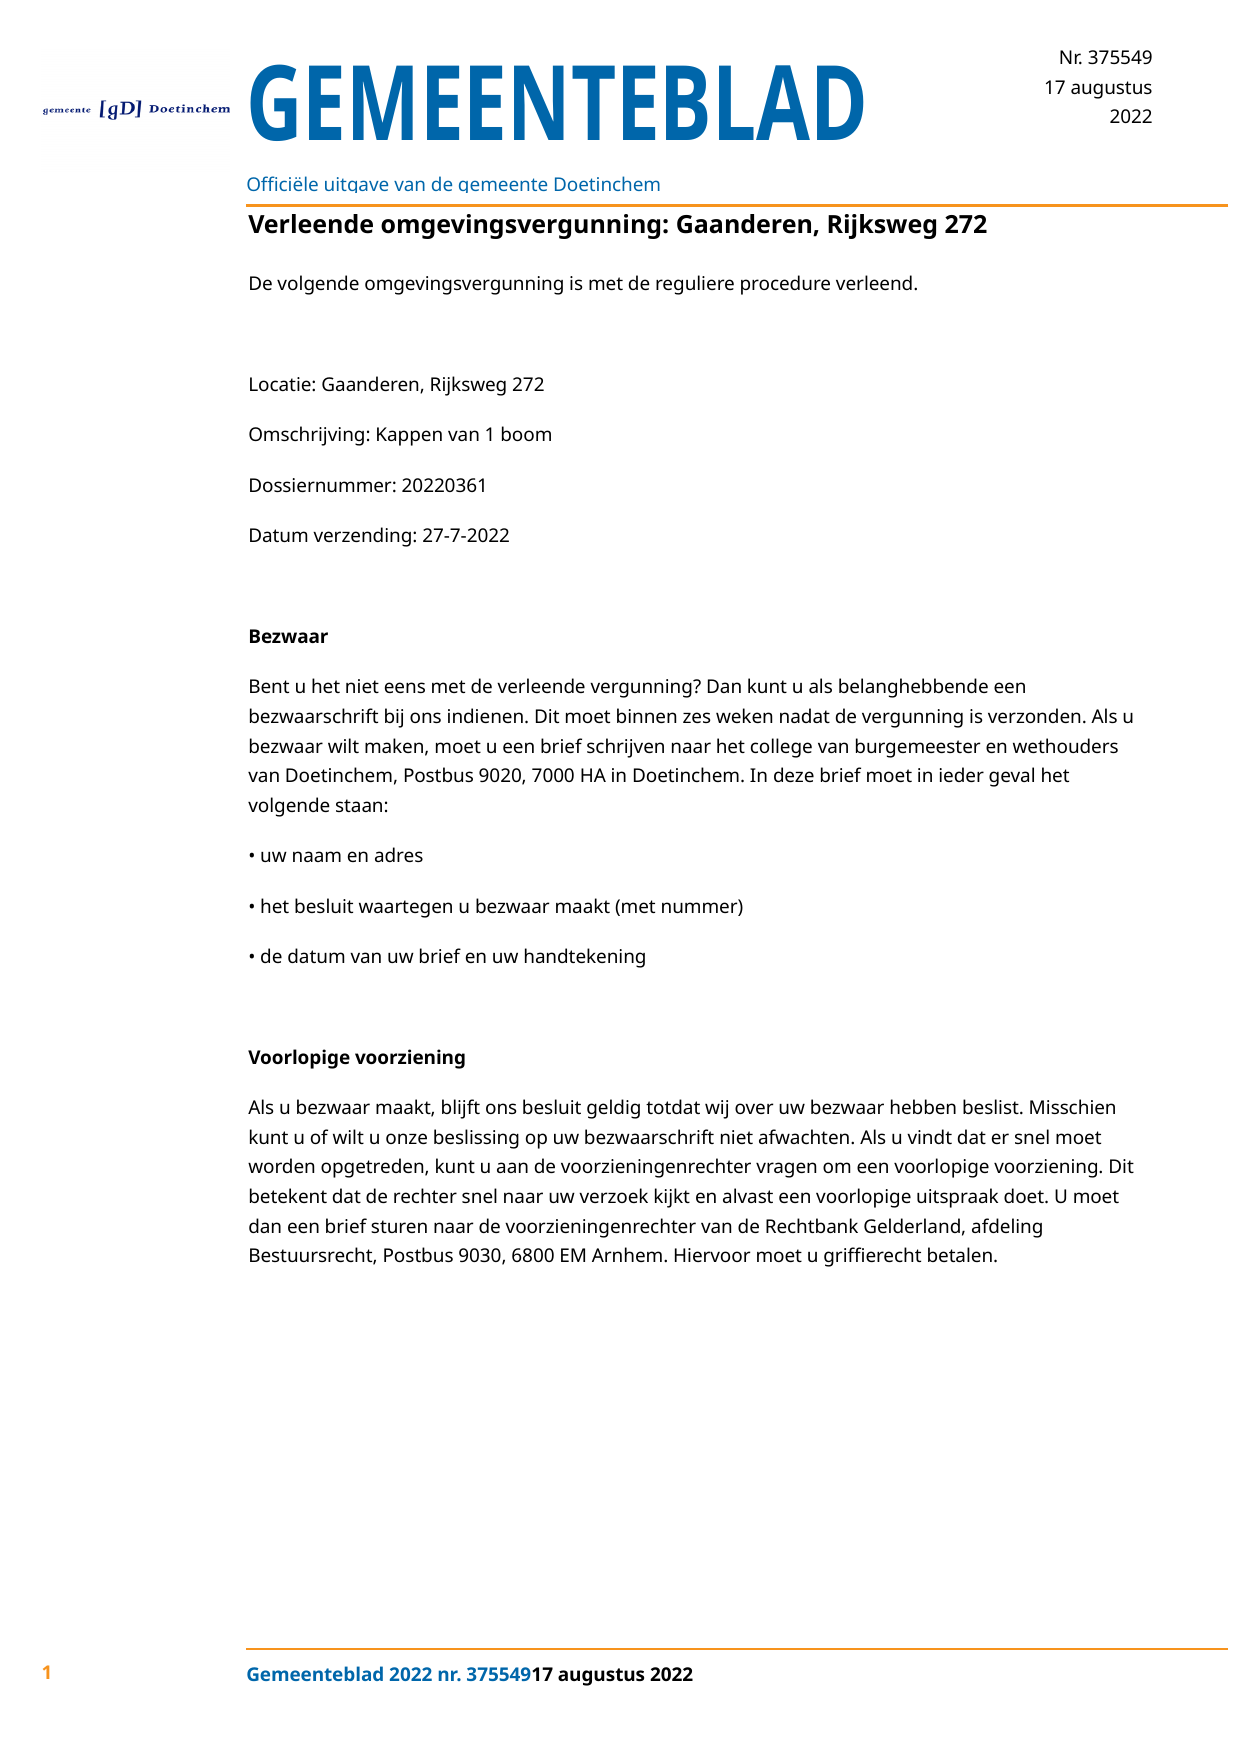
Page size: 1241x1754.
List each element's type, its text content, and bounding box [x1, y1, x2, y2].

text Voorlopige voorziening [248, 1044, 1152, 1070]
text Bezwaar [248, 623, 1152, 649]
text Locatie: Gaanderen, Rijksweg 272 [248, 371, 1152, 397]
text De volgende omgevingsvergunning is met de reguliere procedure verleend. [248, 270, 1152, 296]
text Omschrijving: Kappen van 1 boom [248, 422, 1152, 447]
text Dossiernummer: 20220361 [248, 472, 1152, 498]
text Verleende omgevingsvergunning: Gaanderen, Rijksweg 272 [248, 207, 1152, 241]
text Bent u het niet eens met de verleende vergunning? Dan kunt u als belanghebbende een bezwaarschrift bij ons indienen. Dit moet binnen zes weken nadat de vergunning is verzonden. Als u bezwaar wilt maken, moet u een brief schrijven naar het college van burgemeester en wethouders van Doetinchem, Postbus 9020, 7000 HA in Doetinchem. In deze brief moet in ieder geval het volgende staan: [248, 674, 1152, 818]
text Als u bezwaar maakt, blijft ons besluit geldig totdat wij over uw bezwaar hebben beslist. Misschien kunt u of wilt u onze beslissing op uw bezwaarschrift niet afwachten. Als u vindt dat er snel moet worden opgetreden, kunt u aan de voorzieningenrechter vragen om een voorlopige voorziening. Dit betekent dat de rechter snel naar uw verzoek kijkt en alvast een voorlopige uitspraak doet. U moet dan een brief sturen naar de voorzieningenrechter van de Rechtbank Gelderland, afdeling Bestuursrecht, Postbus 9030, 6800 EM Arnhem. Hiervoor moet u griffierecht betalen. [248, 1094, 1152, 1268]
text • de datum van uw brief en uw handtekening [248, 943, 1152, 969]
text • het besluit waartegen u bezwaar maakt (met nummer) [248, 893, 1152, 918]
picture [41, 47, 231, 172]
text Datum verzending: 27-7-2022 [248, 522, 1152, 548]
text • uw naam en adres [248, 842, 1152, 868]
